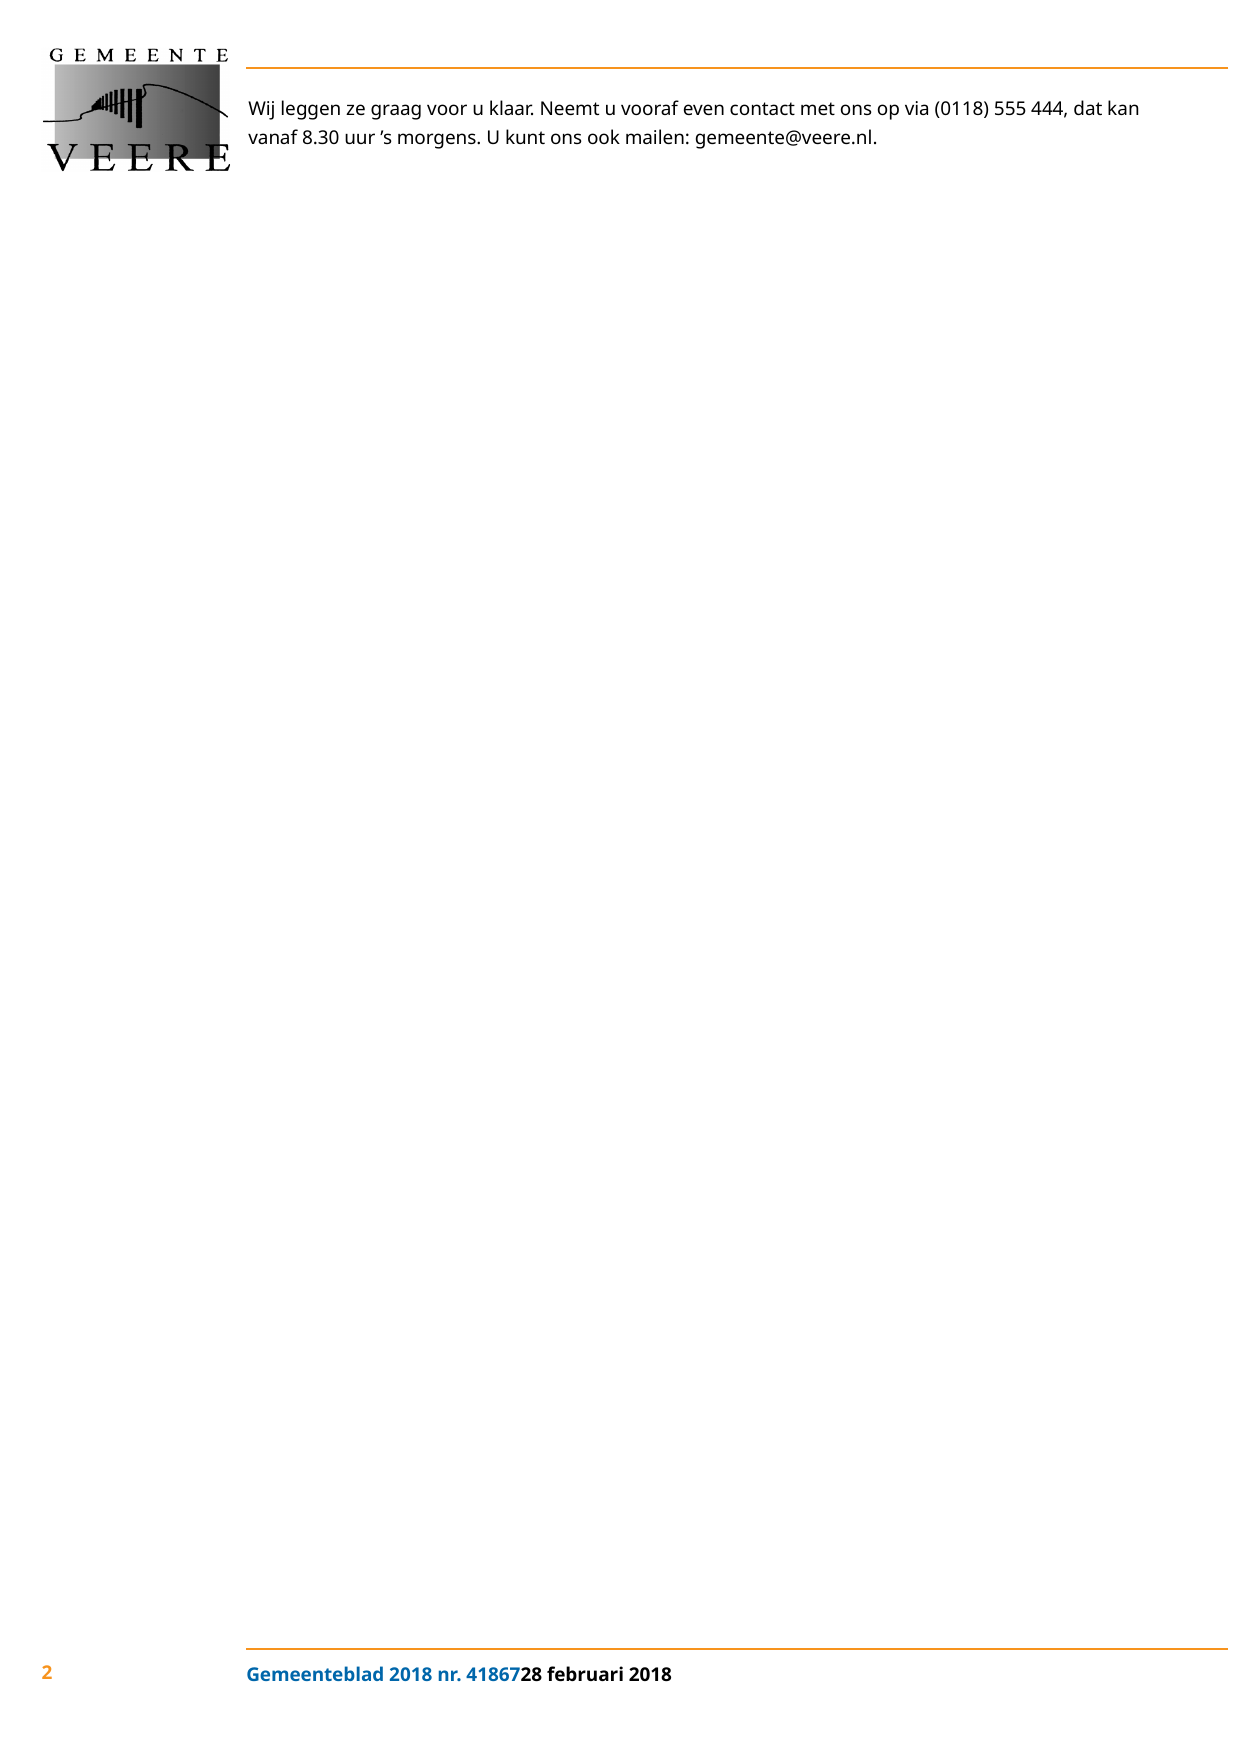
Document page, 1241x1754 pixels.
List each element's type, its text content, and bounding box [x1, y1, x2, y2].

picture [41, 47, 231, 172]
text Wij leggen ze graag voor u klaar. Neemt u vooraf even contact met ons op via (0118) 555 444, dat kan vanaf 8.30 uur ’s morgens. U kunt ons ook mailen: gemeente@veere.nl. [248, 95, 1152, 150]
